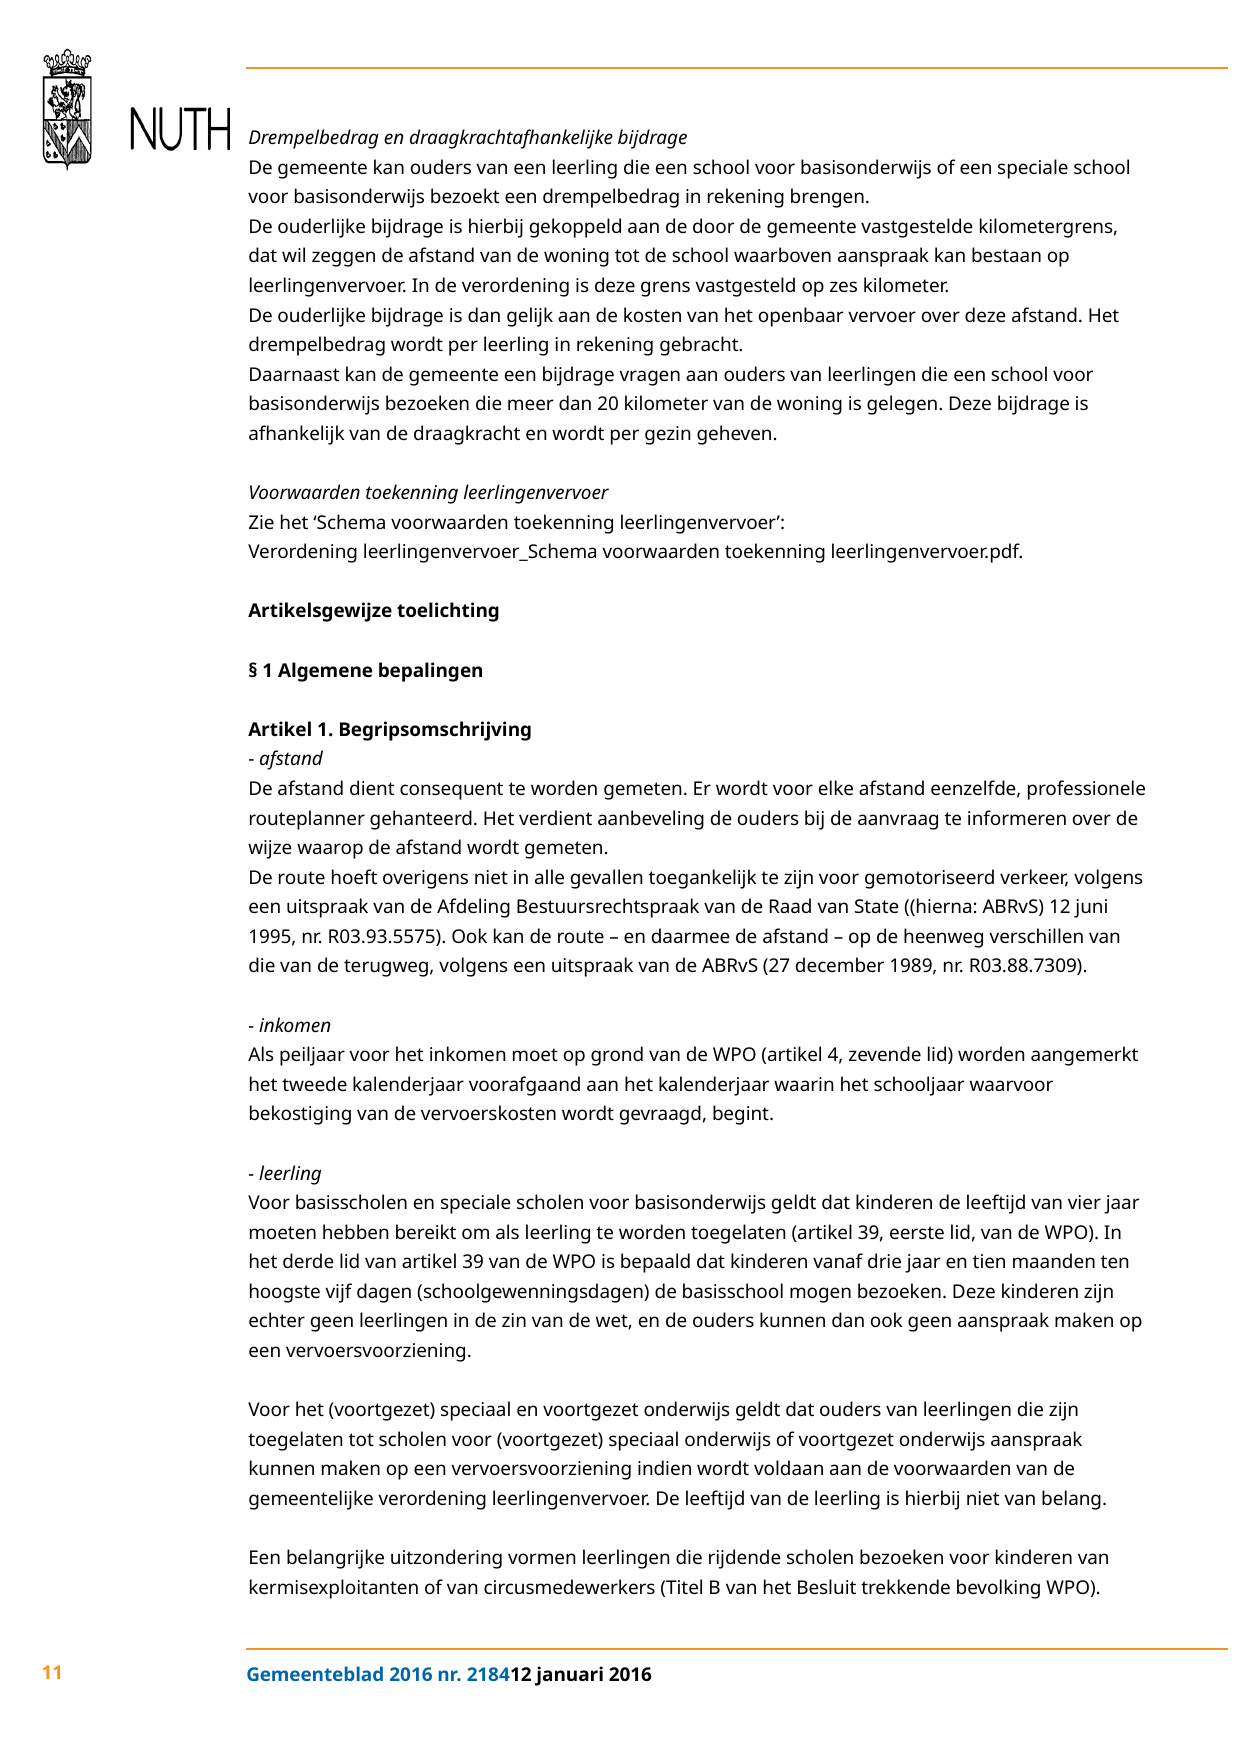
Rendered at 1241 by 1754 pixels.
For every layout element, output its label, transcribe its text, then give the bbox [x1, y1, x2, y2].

text Voor het (voortgezet) speciaal en voortgezet onderwijs geldt dat ouders van leerlingen die zijn toegelaten tot scholen voor (voortgezet) speciaal onderwijs of voortgezet onderwijs aanspraak kunnen maken op een vervoersvoorziening indien wordt voldaan aan de voorwaarden van de gemeentelijke verordening leerlingenvervoer. De leeftijd van de leerling is hierbij niet van belang. [248, 1396, 1152, 1511]
picture [41, 47, 231, 172]
text - afstand [248, 746, 1152, 771]
text De ouderlijke bijdrage is dan gelijk aan de kosten van het openbaar vervoer over deze afstand. Het drempelbedrag wordt per leerling in rekening gebracht. [248, 302, 1152, 357]
text De ouderlijke bijdrage is hierbij gekoppeld aan de door de gemeente vastgestelde kilometergrens, dat wil zeggen de afstand van de woning tot de school waarboven aanspraak kan bestaan op leerlingenvervoer. In de verordening is deze grens vastgesteld op zes kilometer. [248, 213, 1152, 298]
text Verordening leerlingenvervoer_Schema voorwaarden toekenning leerlingenvervoer.pdf. [248, 538, 1152, 564]
text - leerling [248, 1160, 1152, 1186]
text Drempelbedrag en draagkrachtafhankelijke bijdrage [248, 124, 1152, 150]
text - inkomen [248, 1012, 1152, 1038]
text Artikelsgewijze toelichting [248, 598, 1152, 623]
text § 1 Algemene bepalingen [248, 657, 1152, 683]
text Artikel 1. Begripsomschrijving [248, 716, 1152, 742]
text Daarnaast kan de gemeente een bijdrage vragen aan ouders van leerlingen die een school voor basisonderwijs bezoeken die meer dan 20 kilometer van de woning is gelegen. Deze bijdrage is afhankelijk van de draagkracht en wordt per gezin geheven. [248, 361, 1152, 446]
text Voor basisscholen en speciale scholen voor basisonderwijs geldt dat kinderen de leeftijd van vier jaar moeten hebben bereikt om als leerling te worden toegelaten (artikel 39, eerste lid, van de WPO). In het derde lid van artikel 39 van de WPO is bepaald dat kinderen vanaf drie jaar en tien maanden ten hoogste vijf dagen (schoolgewenningsdagen) de basisschool mogen bezoeken. Deze kinderen zijn echter geen leerlingen in de zin van de wet, en de ouders kunnen dan ook geen aanspraak maken op een vervoersvoorziening. [248, 1189, 1152, 1363]
text De afstand dient consequent te worden gemeten. Er wordt voor elke afstand eenzelfde, professionele routeplanner gehanteerd. Het verdient aanbeveling de ouders bij de aanvraag te informeren over de wijze waarop de afstand wordt gemeten. [248, 775, 1152, 860]
text De gemeente kan ouders van een leerling die een school voor basisonderwijs of een speciale school voor basisonderwijs bezoekt een drempelbedrag in rekening brengen. [248, 154, 1152, 209]
text Zie het ‘Schema voorwaarden toekenning leerlingenvervoer’: [248, 509, 1152, 535]
text Als peiljaar voor het inkomen moet op grond van de WPO (artikel 4, zevende lid) worden aangemerkt het tweede kalenderjaar voorafgaand aan het kalenderjaar waarin het schooljaar waarvoor bekostiging van de vervoerskosten wordt gevraagd, begint. [248, 1041, 1152, 1126]
text De route hoeft overigens niet in alle gevallen toegankelijk te zijn voor gemotoriseerd verkeer, volgens een uitspraak van de Afdeling Bestuursrechtspraak van de Raad van State ((hierna: ABRvS) 12 juni 1995, nr. R03.93.5575). Ook kan de route – en daarmee de afstand – op de heenweg verschillen van die van de terugweg, volgens een uitspraak van de ABRvS (27 december 1989, nr. R03.88.7309). [248, 864, 1152, 978]
text Een belangrijke uitzondering vormen leerlingen die rijdende scholen bezoeken voor kinderen van kermisexploitanten of van circusmedewerkers (Titel B van het Besluit trekkende bevolking WPO). [248, 1544, 1152, 1600]
text Voorwaarden toekenning leerlingenvervoer [248, 479, 1152, 505]
